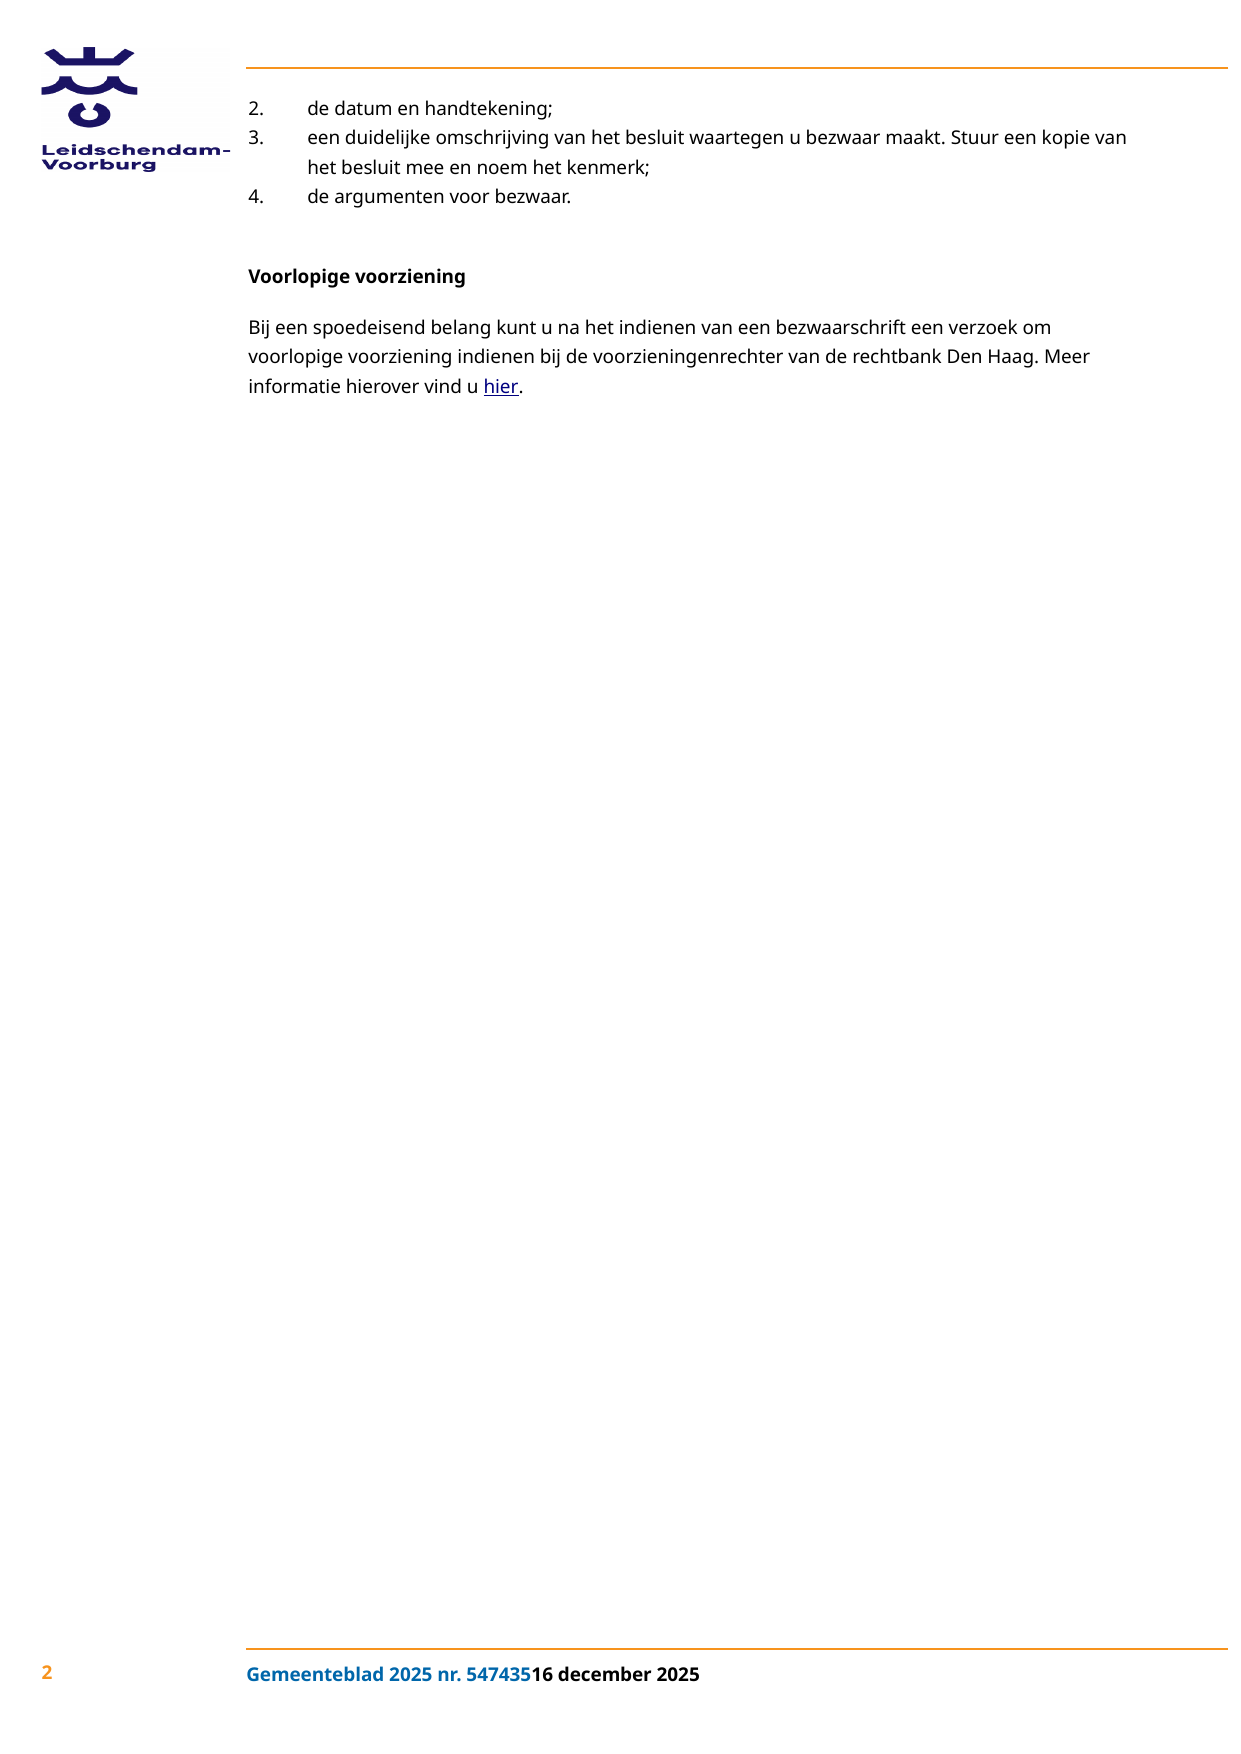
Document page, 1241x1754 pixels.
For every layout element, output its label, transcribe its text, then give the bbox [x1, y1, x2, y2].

list een duidelijke omschrijving van het besluit waartegen u bezwaar maakt. Stuur een kopie van het besluit mee en noem het kenmerk; [248, 124, 1152, 180]
list de datum en handtekening; [248, 95, 1152, 121]
list de argumenten voor bezwaar. [248, 183, 1152, 209]
text Voorlopige voorziening [248, 263, 1152, 289]
picture [41, 47, 231, 172]
text Bij een spoedeisend belang kunt u na het indienen van een bezwaarschrift een verzoek om voorlopige voorziening indienen bij de voorzieningenrechter van de rechtbank Den Haag. Meer informatie hierover vind u hier. [248, 314, 1152, 399]
